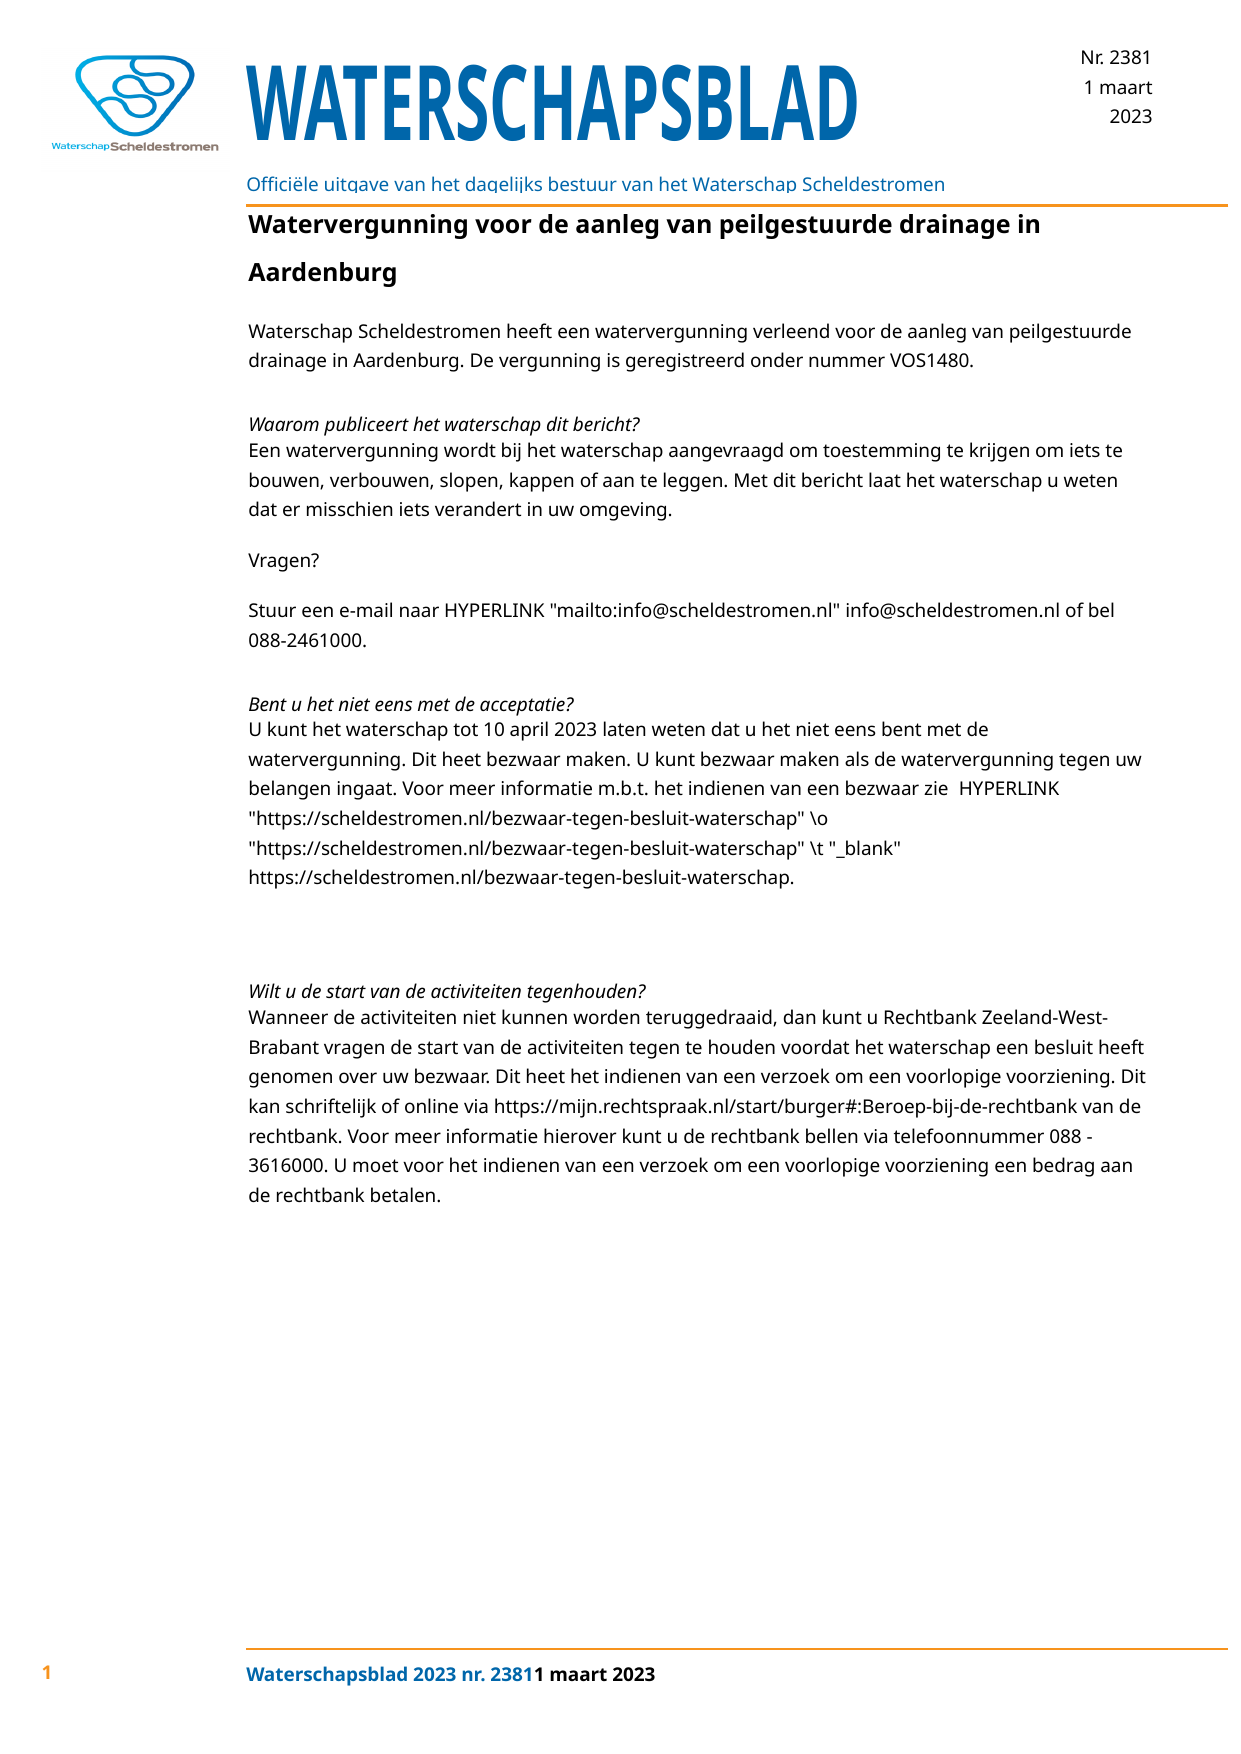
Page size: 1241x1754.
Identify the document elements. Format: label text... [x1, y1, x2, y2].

text Bent u het niet eens met de acceptatie? [248, 691, 1152, 716]
text Een watervergunning wordt bij het waterschap aangevraagd om toestemming te krijgen om iets te bouwen, verbouwen, slopen, kappen of aan te leggen. Met dit bericht laat het waterschap u weten dat er misschien iets verandert in uw omgeving. [248, 437, 1152, 522]
text Wilt u de start van de activiteiten tegenhouden? [248, 979, 1152, 1004]
text Waarom publiceert het waterschap dit bericht? [248, 411, 1152, 437]
text Stuur een e-mail naar HYPERLINK "mailto:info@scheldestromen.nl" info@scheldestromen.nl of bel 088-2461000. [248, 597, 1152, 652]
text Wanneer de activiteiten niet kunnen worden teruggedraaid, dan kunt u Rechtbank Zeeland-West-Brabant vragen de start van de activiteiten tegen te houden voordat het waterschap een besluit heeft genomen over uw bezwaar. Dit heet het indienen van een verzoek om een voorlopige voorziening. Dit kan schriftelijk of online via https://mijn.rechtspraak.nl/start/burger#:Beroep-bij-de-rechtbank van de rechtbank. Voor meer informatie hierover kunt u de rechtbank bellen via telefoonnummer 088 - 3616000. U moet voor het indienen van een verzoek om een voorlopige voorziening een bedrag aan de rechtbank betalen. [248, 1004, 1152, 1208]
picture [41, 47, 231, 172]
text Waterschap Scheldestromen heeft een watervergunning verleend voor de aanleg van peilgestuurde drainage in Aardenburg. De vergunning is geregistreerd onder nummer VOS1480. [248, 318, 1152, 373]
text U kunt het waterschap tot 10 april 2023 laten weten dat u het niet eens bent met de watervergunning. Dit heet bezwaar maken. U kunt bezwaar maken als de watervergunning tegen uw belangen ingaat. Voor meer informatie m.b.t. het indienen van een bezwaar zie HYPERLINK "https://scheldestromen.nl/bezwaar-tegen-besluit-waterschap" \o "https://scheldestromen.nl/bezwaar-tegen-besluit-waterschap" \t "_blank" https://scheldestromen.nl/bezwaar-tegen-besluit-waterschap. [248, 716, 1152, 890]
text Watervergunning voor de aanleg van peilgestuurde drainage in Aardenburg [248, 207, 1152, 288]
text Vragen? [248, 547, 1152, 572]
